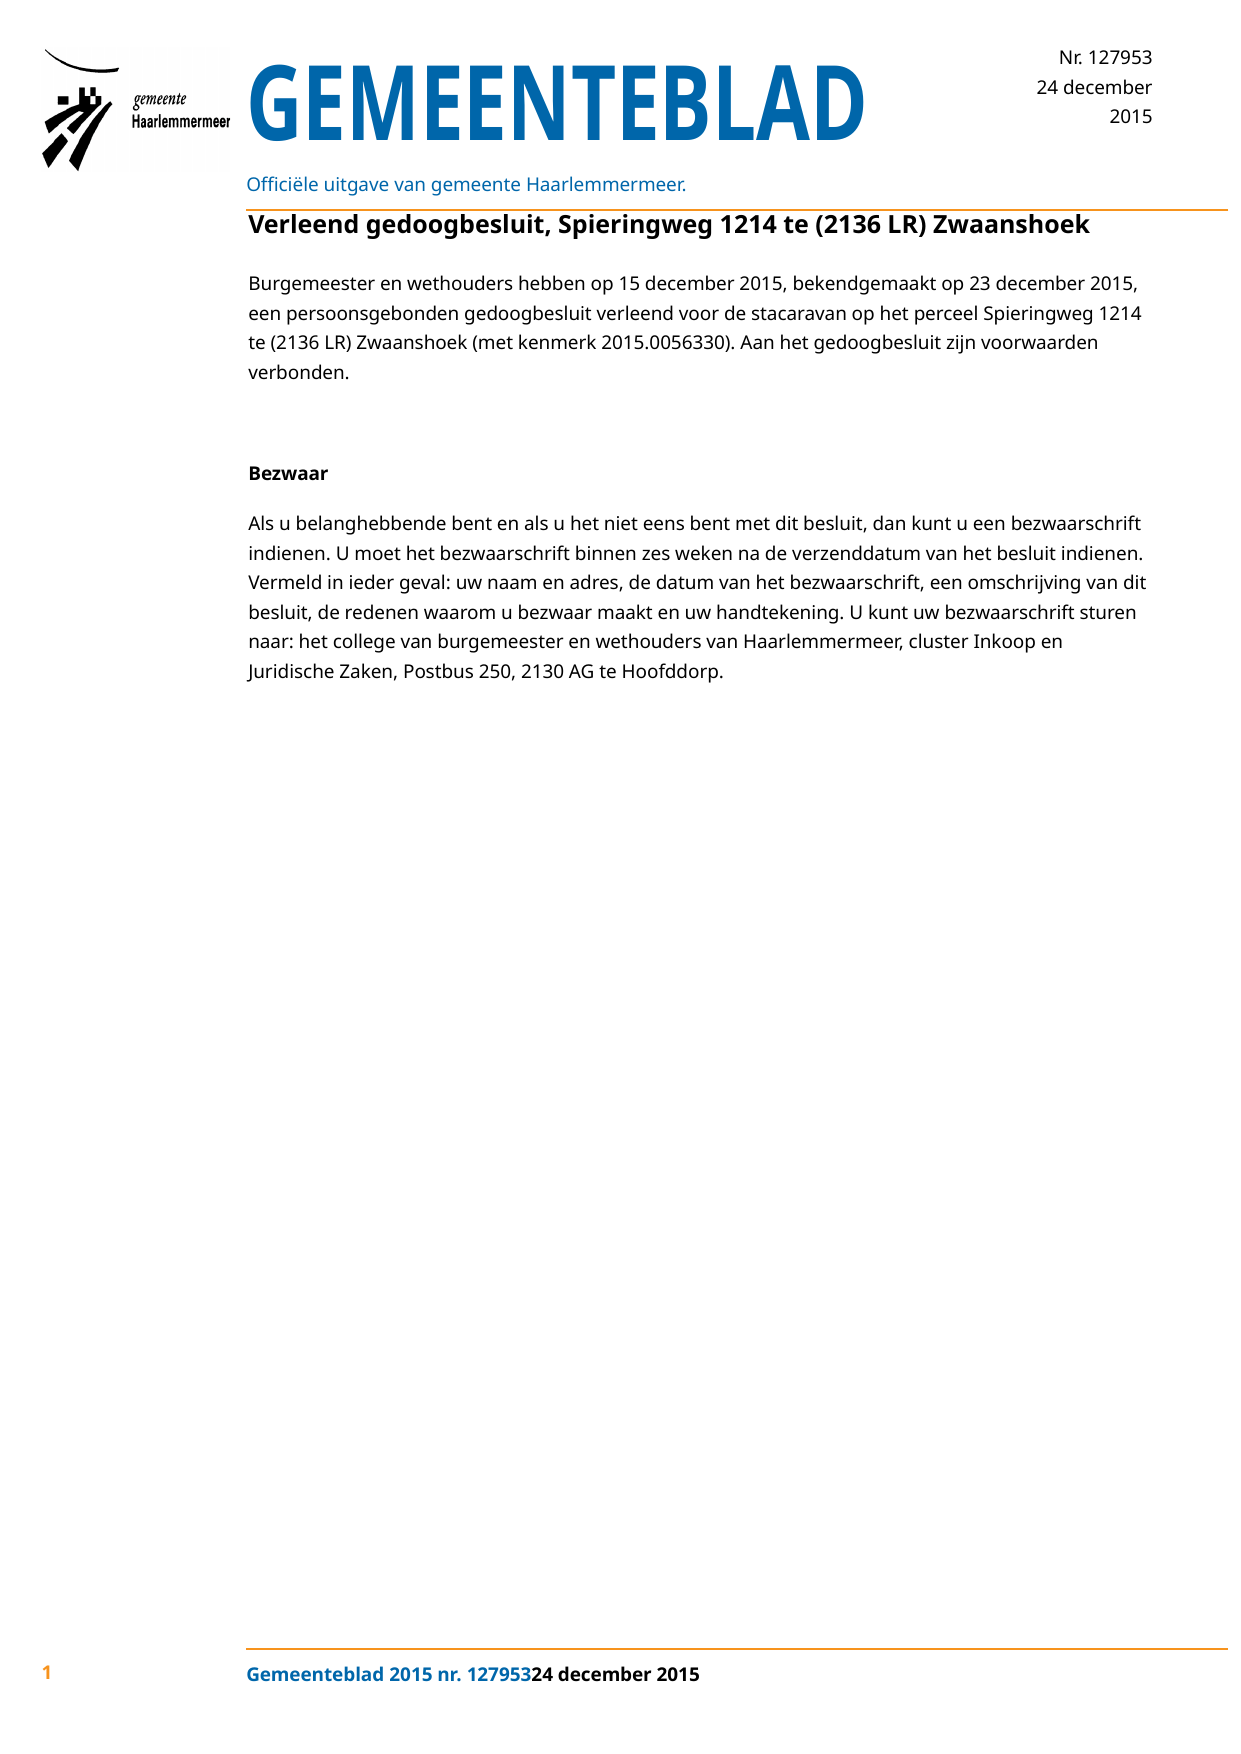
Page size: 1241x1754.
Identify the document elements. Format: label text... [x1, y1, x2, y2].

text Bezwaar [248, 460, 1152, 486]
text Verleend gedoogbesluit, Spieringweg 1214 te (2136 LR) Zwaanshoek [248, 211, 1152, 241]
text Als u belanghebbende bent en als u het niet eens bent met dit besluit, dan kunt u een bezwaarschrift indienen. U moet het bezwaarschrift binnen zes weken na de verzenddatum van het besluit indienen. Vermeld in ieder geval: uw naam en adres, de datum van het bezwaarschrift, een omschrijving van dit besluit, de redenen waarom u bezwaar maakt en uw handtekening. U kunt uw bezwaarschrift sturen naar: het college van burgemeester en wethouders van Haarlemmermeer, cluster Inkoop en Juridische Zaken, Postbus 250, 2130 AG te Hoofddorp. [248, 510, 1152, 684]
picture [41, 47, 231, 172]
text Burgemeester en wethouders hebben op 15 december 2015, bekendgemaakt op 23 december 2015, een persoonsgebonden gedoogbesluit verleend voor de stacaravan op het perceel Spieringweg 1214 te (2136 LR) Zwaanshoek (met kenmerk 2015.0056330). Aan het gedoogbesluit zijn voorwaarden verbonden. [248, 270, 1152, 385]
